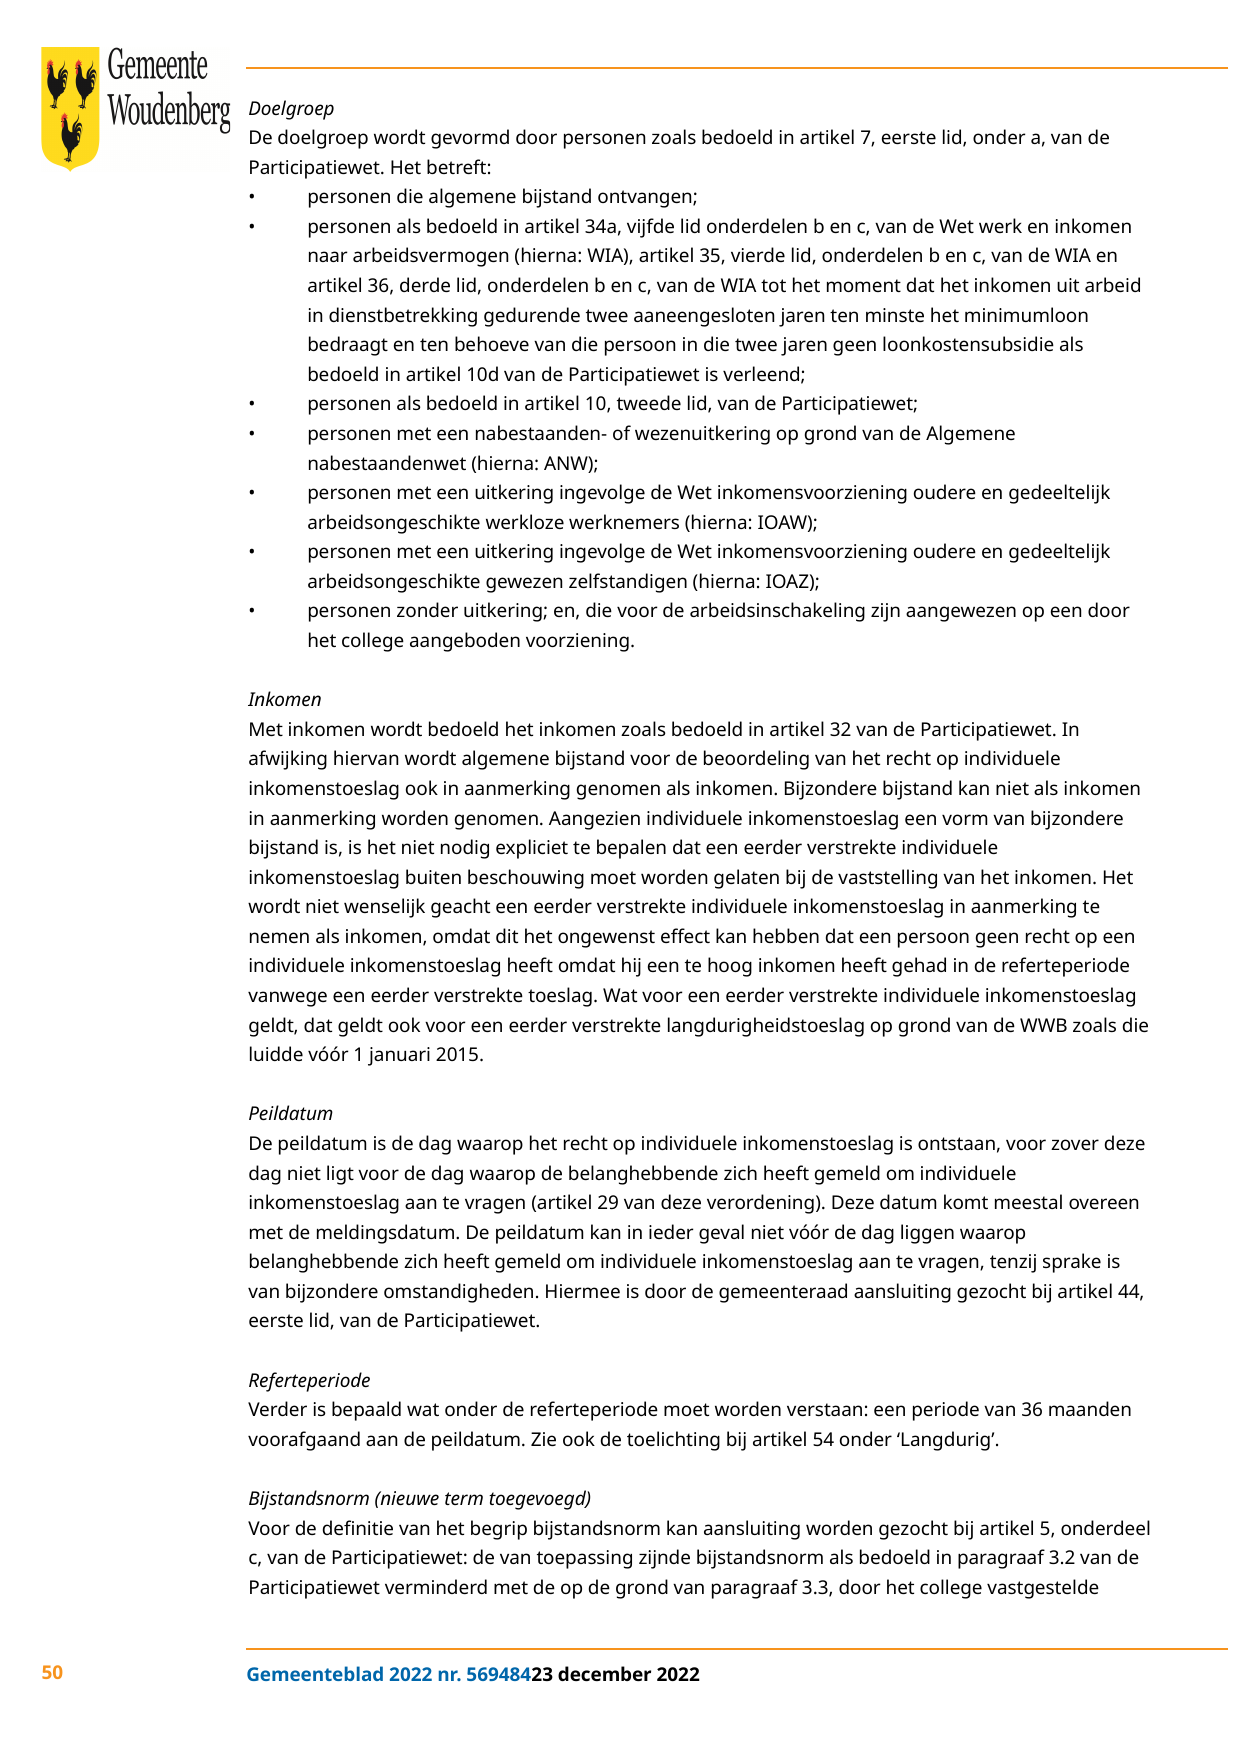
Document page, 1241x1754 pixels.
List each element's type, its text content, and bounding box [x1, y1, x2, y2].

picture [41, 47, 231, 172]
list personen als bedoeld in artikel 10, tweede lid, van de Participatiewet; [248, 391, 1152, 416]
list personen met een uitkering ingevolge de Wet inkomensvoorziening oudere en gedeeltelijk arbeidsongeschikte werkloze werknemers (hierna: IOAW); [248, 479, 1152, 535]
text Doelgroep [248, 95, 1152, 121]
text Peildatum [248, 1101, 1152, 1126]
text Voor de definitie van het begrip bijstandsnorm kan aansluiting worden gezocht bij artikel 5, onderdeel c, van de Participatiewet: de van toepassing zijnde bijstandsnorm als bedoeld in paragraaf 3.2 van de Participatiewet verminderd met de op de grond van paragraaf 3.3, door het college vastgestelde [248, 1515, 1152, 1600]
list personen die algemene bijstand ontvangen; [248, 183, 1152, 209]
text De doelgroep wordt gevormd door personen zoals bedoeld in artikel 7, eerste lid, onder a, van de Participatiewet. Het betreft: [248, 124, 1152, 180]
list personen zonder uitkering; en, die voor de arbeidsinschakeling zijn aangewezen op een door het college aangeboden voorziening. [248, 598, 1152, 653]
text Met inkomen wordt bedoeld het inkomen zoals bedoeld in artikel 32 van de Participatiewet. In afwijking hiervan wordt algemene bijstand voor de beoordeling van het recht op individuele inkomenstoeslag ook in aanmerking genomen als inkomen. Bijzondere bijstand kan niet als inkomen in aanmerking worden genomen. Aangezien individuele inkomenstoeslag een vorm van bijzondere bijstand is, is het niet nodig expliciet te bepalen dat een eerder verstrekte individuele inkomenstoeslag buiten beschouwing moet worden gelaten bij de vaststelling van het inkomen. Het wordt niet wenselijk geacht een eerder verstrekte individuele inkomenstoeslag in aanmerking te nemen als inkomen, omdat dit het ongewenst effect kan hebben dat een persoon geen recht op een individuele inkomenstoeslag heeft omdat hij een te hoog inkomen heeft gehad in de referteperiode vanwege een eerder verstrekte toeslag. Wat voor een eerder verstrekte individuele inkomenstoeslag geldt, dat geldt ook voor een eerder verstrekte langdurigheidstoeslag op grond van de WWB zoals die luidde vóór 1 januari 2015. [248, 716, 1152, 1067]
text De peildatum is de dag waarop het recht op individuele inkomenstoeslag is ontstaan, voor zover deze dag niet ligt voor de dag waarop de belanghebbende zich heeft gemeld om individuele inkomenstoeslag aan te vragen (artikel 29 van deze verordening). Deze datum komt meestal overeen met de meldingsdatum. De peildatum kan in ieder geval niet vóór de dag liggen waarop belanghebbende zich heeft gemeld om individuele inkomenstoeslag aan te vragen, tenzij sprake is van bijzondere omstandigheden. Hiermee is door de gemeenteraad aansluiting gezocht bij artikel 44, eerste lid, van de Participatiewet. [248, 1130, 1152, 1333]
text Bijstandsnorm (nieuwe term toegevoegd) [248, 1485, 1152, 1511]
list personen met een uitkering ingevolge de Wet inkomensvoorziening oudere en gedeeltelijk arbeidsongeschikte gewezen zelfstandigen (hierna: IOAZ); [248, 538, 1152, 594]
text Verder is bepaald wat onder de referteperiode moet worden verstaan: een periode van 36 maanden voorafgaand aan de peildatum. Zie ook de toelichting bij artikel 54 onder ‘Langdurig’. [248, 1396, 1152, 1452]
text Inkomen [248, 686, 1152, 712]
list personen als bedoeld in artikel 34a, vijfde lid onderdelen b en c, van de Wet werk en inkomen naar arbeidsvermogen (hierna: WIA), artikel 35, vierde lid, onderdelen b en c, van de WIA en artikel 36, derde lid, onderdelen b en c, van de WIA tot het moment dat het inkomen uit arbeid in dienstbetrekking gedurende twee aaneengesloten jaren ten minste het minimumloon bedraagt en ten behoeve van die persoon in die twee jaren geen loonkostensubsidie als bedoeld in artikel 10d van de Participatiewet is verleend; [248, 213, 1152, 387]
list personen met een nabestaanden- of wezenuitkering op grond van de Algemene nabestaandenwet (hierna: ANW); [248, 420, 1152, 476]
text Referteperiode [248, 1367, 1152, 1393]
